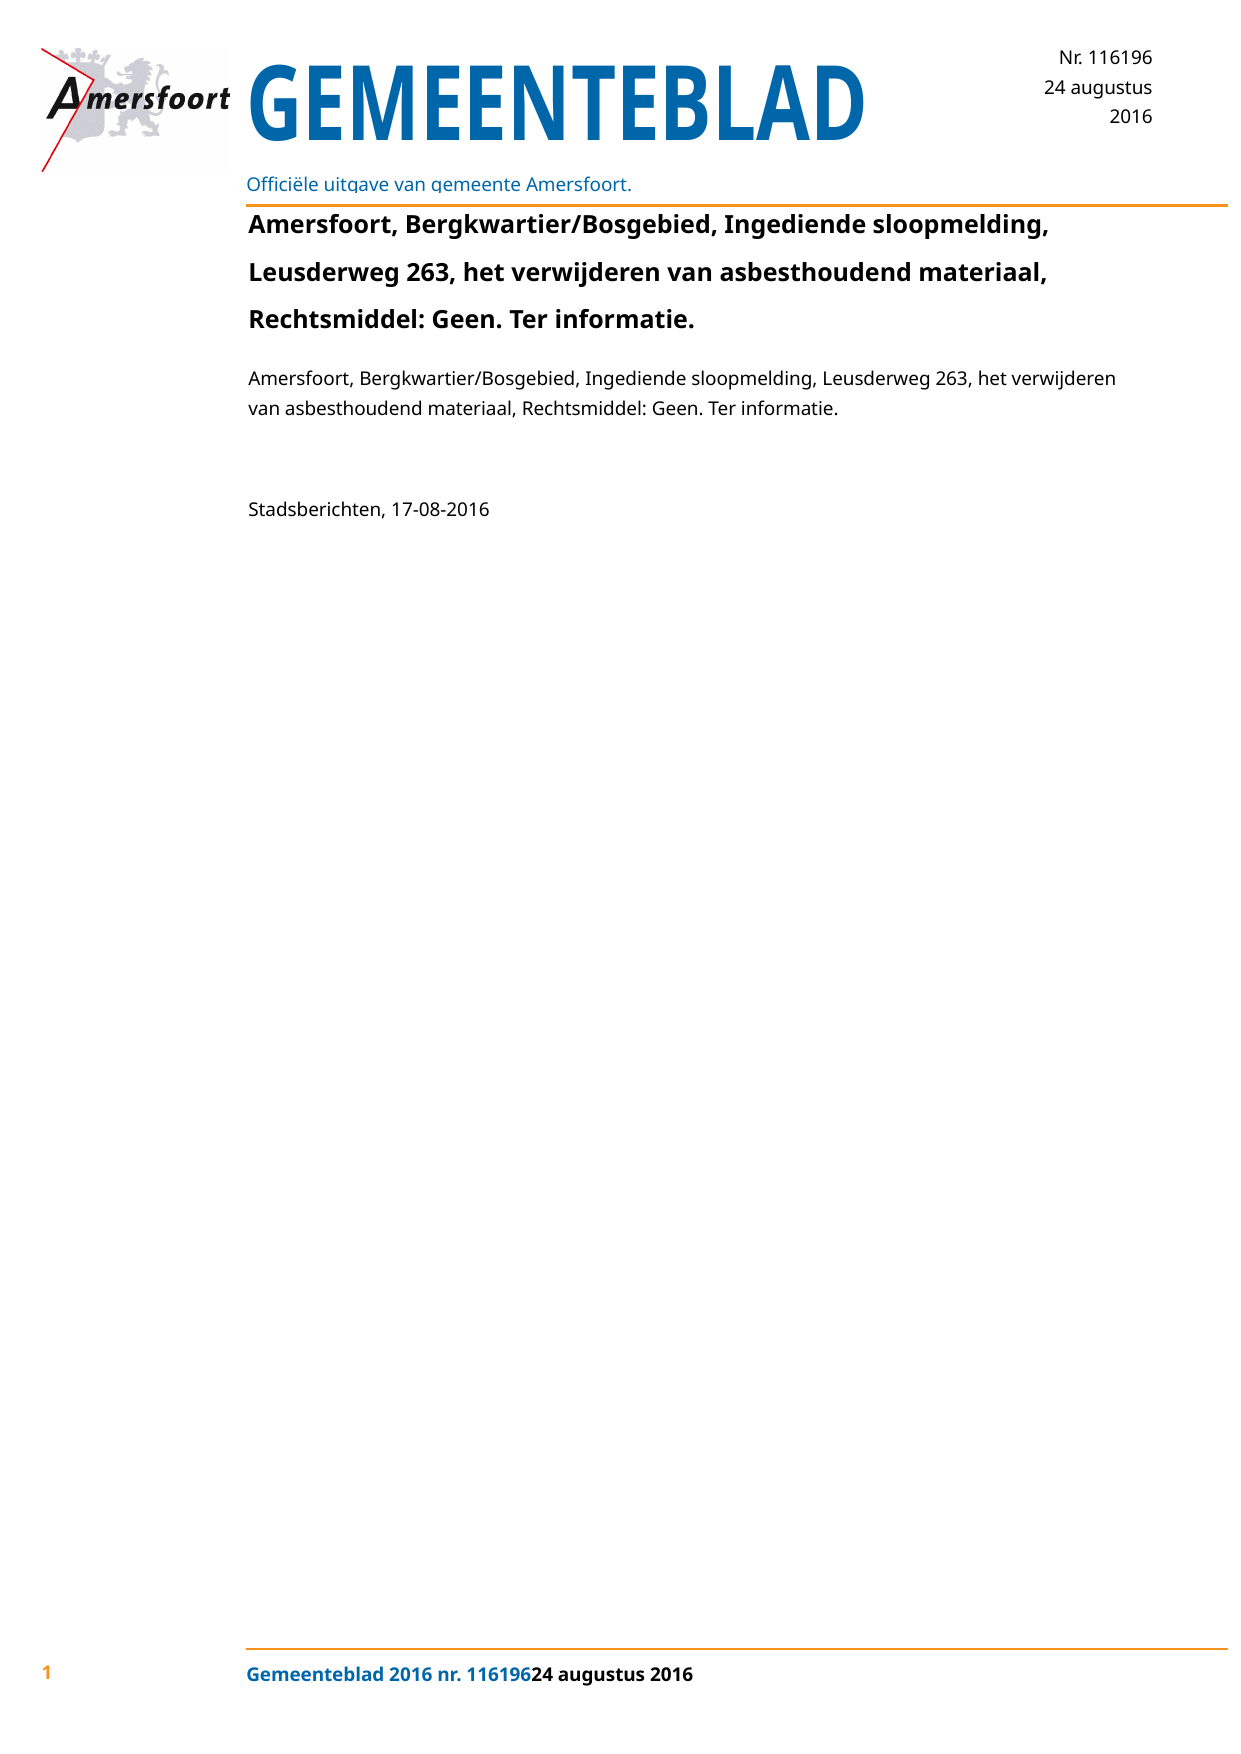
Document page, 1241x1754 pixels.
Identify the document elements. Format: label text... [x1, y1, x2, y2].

text Stadsberichten, 17-08-2016 [248, 496, 1152, 522]
picture [41, 47, 231, 172]
text Amersfoort, Bergkwartier/Bosgebied, Ingediende sloopmelding, Leusderweg 263, het verwijderen van asbesthoudend materiaal, Rechtsmiddel: Geen. Ter informatie. [248, 207, 1152, 336]
text Amersfoort, Bergkwartier/Bosgebied, Ingediende sloopmelding, Leusderweg 263, het verwijderen van asbesthoudend materiaal, Rechtsmiddel: Geen. Ter informatie. [248, 366, 1152, 421]
